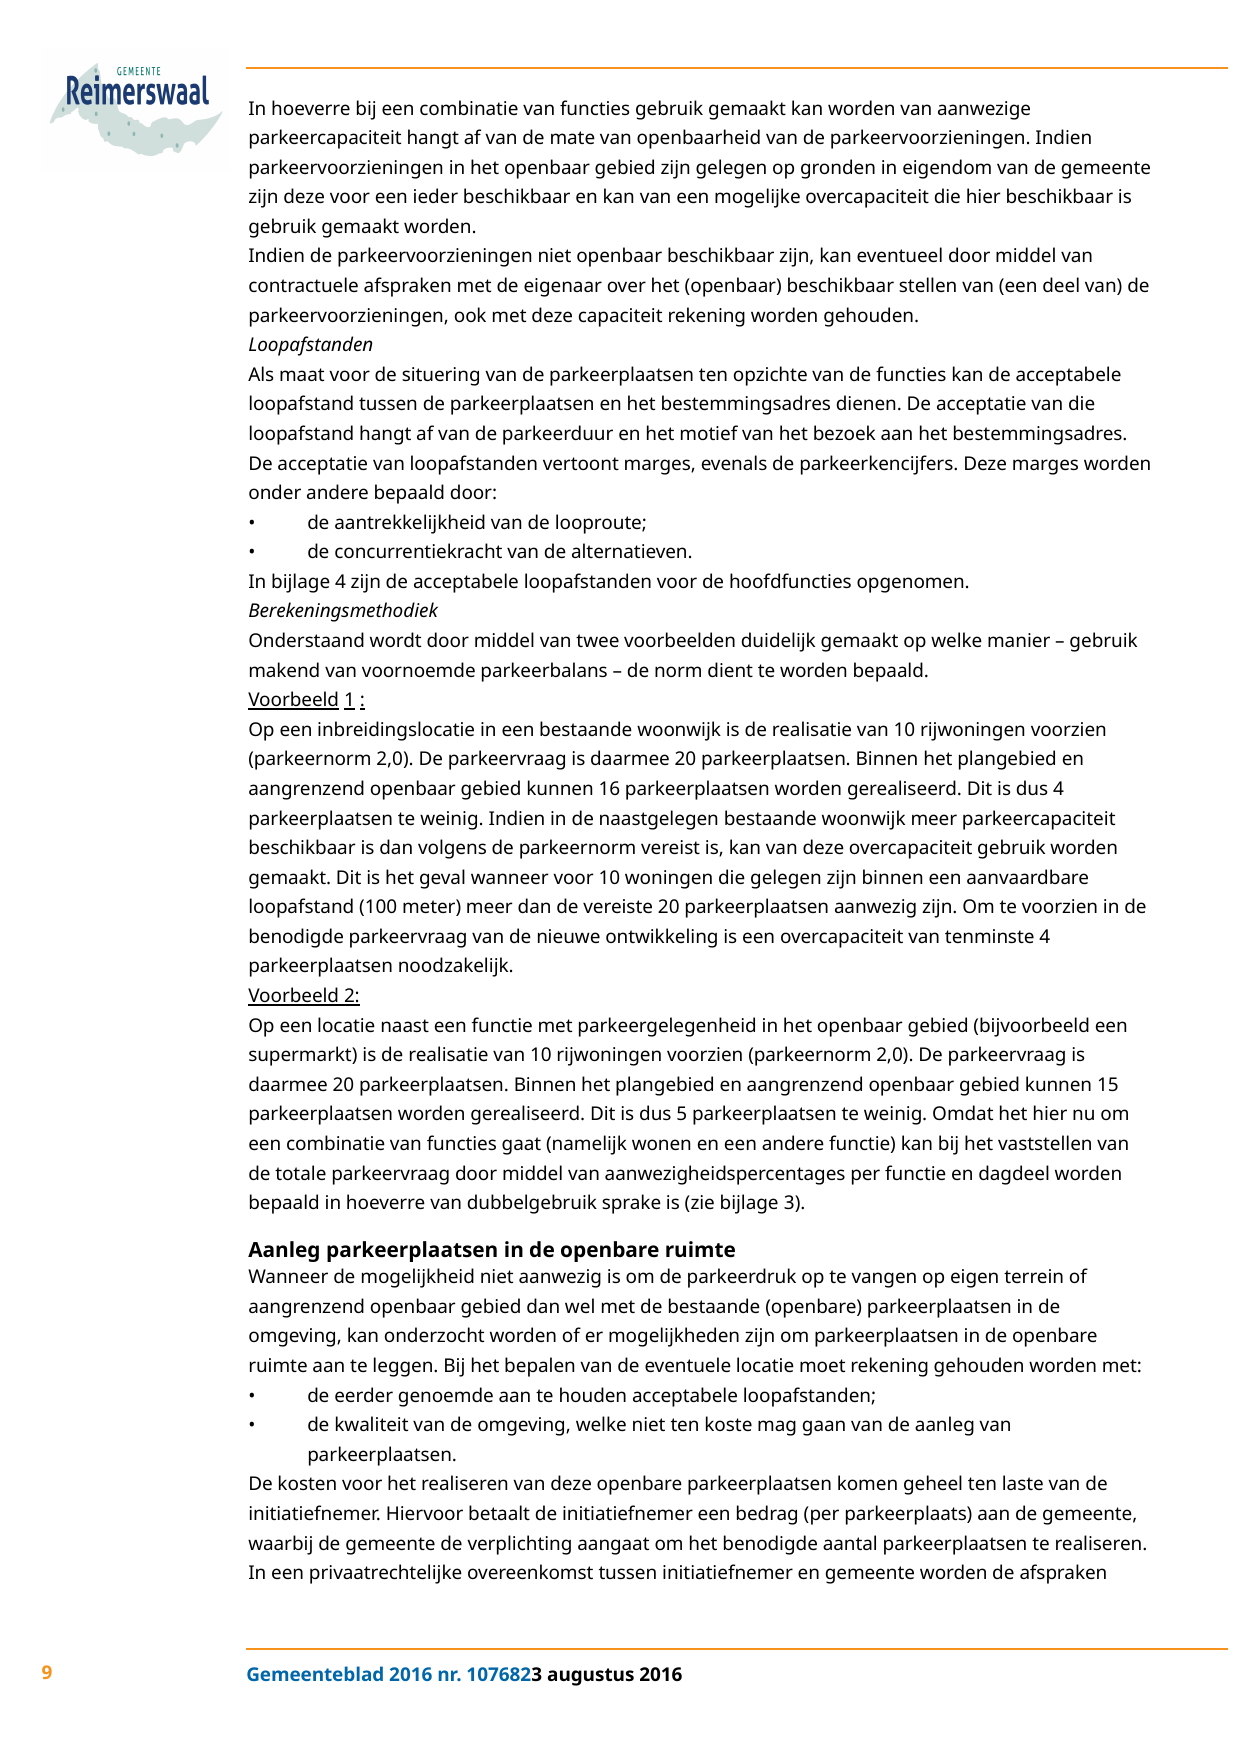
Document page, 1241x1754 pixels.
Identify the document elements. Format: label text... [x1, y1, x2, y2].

text Aanleg parkeerplaatsen in de openbare ruimte [248, 1235, 1152, 1263]
text Wanneer de mogelijkheid niet aanwezig is om de parkeerdruk op te vangen op eigen terrein of aangrenzend openbaar gebied dan wel met de bestaande (openbare) parkeerplaatsen in de omgeving, kan onderzocht worden of er mogelijkheden zijn om parkeerplaatsen in de openbare ruimte aan te leggen. Bij het bepalen van de eventuele locatie moet rekening gehouden worden met: [248, 1263, 1152, 1378]
text Berekeningsmethodiek [248, 598, 1152, 623]
list de kwaliteit van de omgeving, welke niet ten koste mag gaan van de aanleg van parkeerplaatsen. [248, 1411, 1152, 1467]
list de aantrekkelijkheid van de looproute; [248, 509, 1152, 535]
list de eerder genoemde aan te houden acceptabele loopafstanden; [248, 1382, 1152, 1407]
text Indien de parkeervoorzieningen niet openbaar beschikbaar zijn, kan eventueel door middel van contractuele afspraken met de eigenaar over het (openbaar) beschikbaar stellen van (een deel van) de parkeervoorzieningen, ook met deze capaciteit rekening worden gehouden. [248, 243, 1152, 328]
text De kosten voor het realiseren van deze openbare parkeerplaatsen komen geheel ten laste van de initiatiefnemer. Hiervoor betaalt de initiatiefnemer een bedrag (per parkeerplaats) aan de gemeente, waarbij de gemeente de verplichting aangaat om het benodigde aantal parkeerplaatsen te realiseren. In een privaatrechtelijke overeenkomst tussen initiatiefnemer en gemeente worden de afspraken [248, 1471, 1152, 1585]
text Loopafstanden [248, 331, 1152, 357]
text Voorbeeld 2: [248, 982, 1152, 1008]
text Voorbeeld 1 : [248, 686, 1152, 712]
list de concurrentiekracht van de alternatieven. [248, 538, 1152, 564]
text Als maat voor de situering van de parkeerplaatsen ten opzichte van de functies kan de acceptabele loopafstand tussen de parkeerplaatsen en het bestemmingsadres dienen. De acceptatie van die loopafstand hangt af van de parkeerduur en het motief van het bezoek aan het bestemmingsadres. De acceptatie van loopafstanden vertoont marges, evenals de parkeerkencijfers. Deze marges worden onder andere bepaald door: [248, 361, 1152, 505]
text Op een inbreidingslocatie in een bestaande woonwijk is de realisatie van 10 rijwoningen voorzien (parkeernorm 2,0). De parkeervraag is daarmee 20 parkeerplaatsen. Binnen het plangebied en aangrenzend openbaar gebied kunnen 16 parkeerplaatsen worden gerealiseerd. Dit is dus 4 parkeerplaatsen te weinig. Indien in de naastgelegen bestaande woonwijk meer parkeercapaciteit beschikbaar is dan volgens de parkeernorm vereist is, kan van deze overcapaciteit gebruik worden gemaakt. Dit is het geval wanneer voor 10 woningen die gelegen zijn binnen een aanvaardbare loopafstand (100 meter) meer dan de vereiste 20 parkeerplaatsen aanwezig zijn. Om te voorzien in de benodigde parkeervraag van de nieuwe ontwikkeling is een overcapaciteit van tenminste 4 parkeerplaatsen noodzakelijk. [248, 716, 1152, 978]
text Onderstaand wordt door middel van twee voorbeelden duidelijk gemaakt op welke manier – gebruik makend van voornoemde parkeerbalans – de norm dient te worden bepaald. [248, 627, 1152, 683]
text In hoeverre bij een combinatie van functies gebruik gemaakt kan worden van aanwezige parkeercapaciteit hangt af van de mate van openbaarheid van de parkeervoorzieningen. Indien parkeervoorzieningen in het openbaar gebied zijn gelegen op gronden in eigendom van de gemeente zijn deze voor een ieder beschikbaar en kan van een mogelijke overcapaciteit die hier beschikbaar is gebruik gemaakt worden. [248, 95, 1152, 239]
picture [41, 47, 231, 172]
text In bijlage 4 zijn de acceptabele loopafstanden voor de hoofdfuncties opgenomen. [248, 568, 1152, 594]
text Op een locatie naast een functie met parkeergelegenheid in het openbaar gebied (bijvoorbeeld een supermarkt) is de realisatie van 10 rijwoningen voorzien (parkeernorm 2,0). De parkeervraag is daarmee 20 parkeerplaatsen. Binnen het plangebied en aangrenzend openbaar gebied kunnen 15 parkeerplaatsen worden gerealiseerd. Dit is dus 5 parkeerplaatsen te weinig. Omdat het hier nu om een combinatie van functies gaat (namelijk wonen en een andere functie) kan bij het vaststellen van de totale parkeervraag door middel van aanwezigheidspercentages per functie en dagdeel worden bepaald in hoeverre van dubbelgebruik sprake is (zie bijlage 3). [248, 1012, 1152, 1215]
